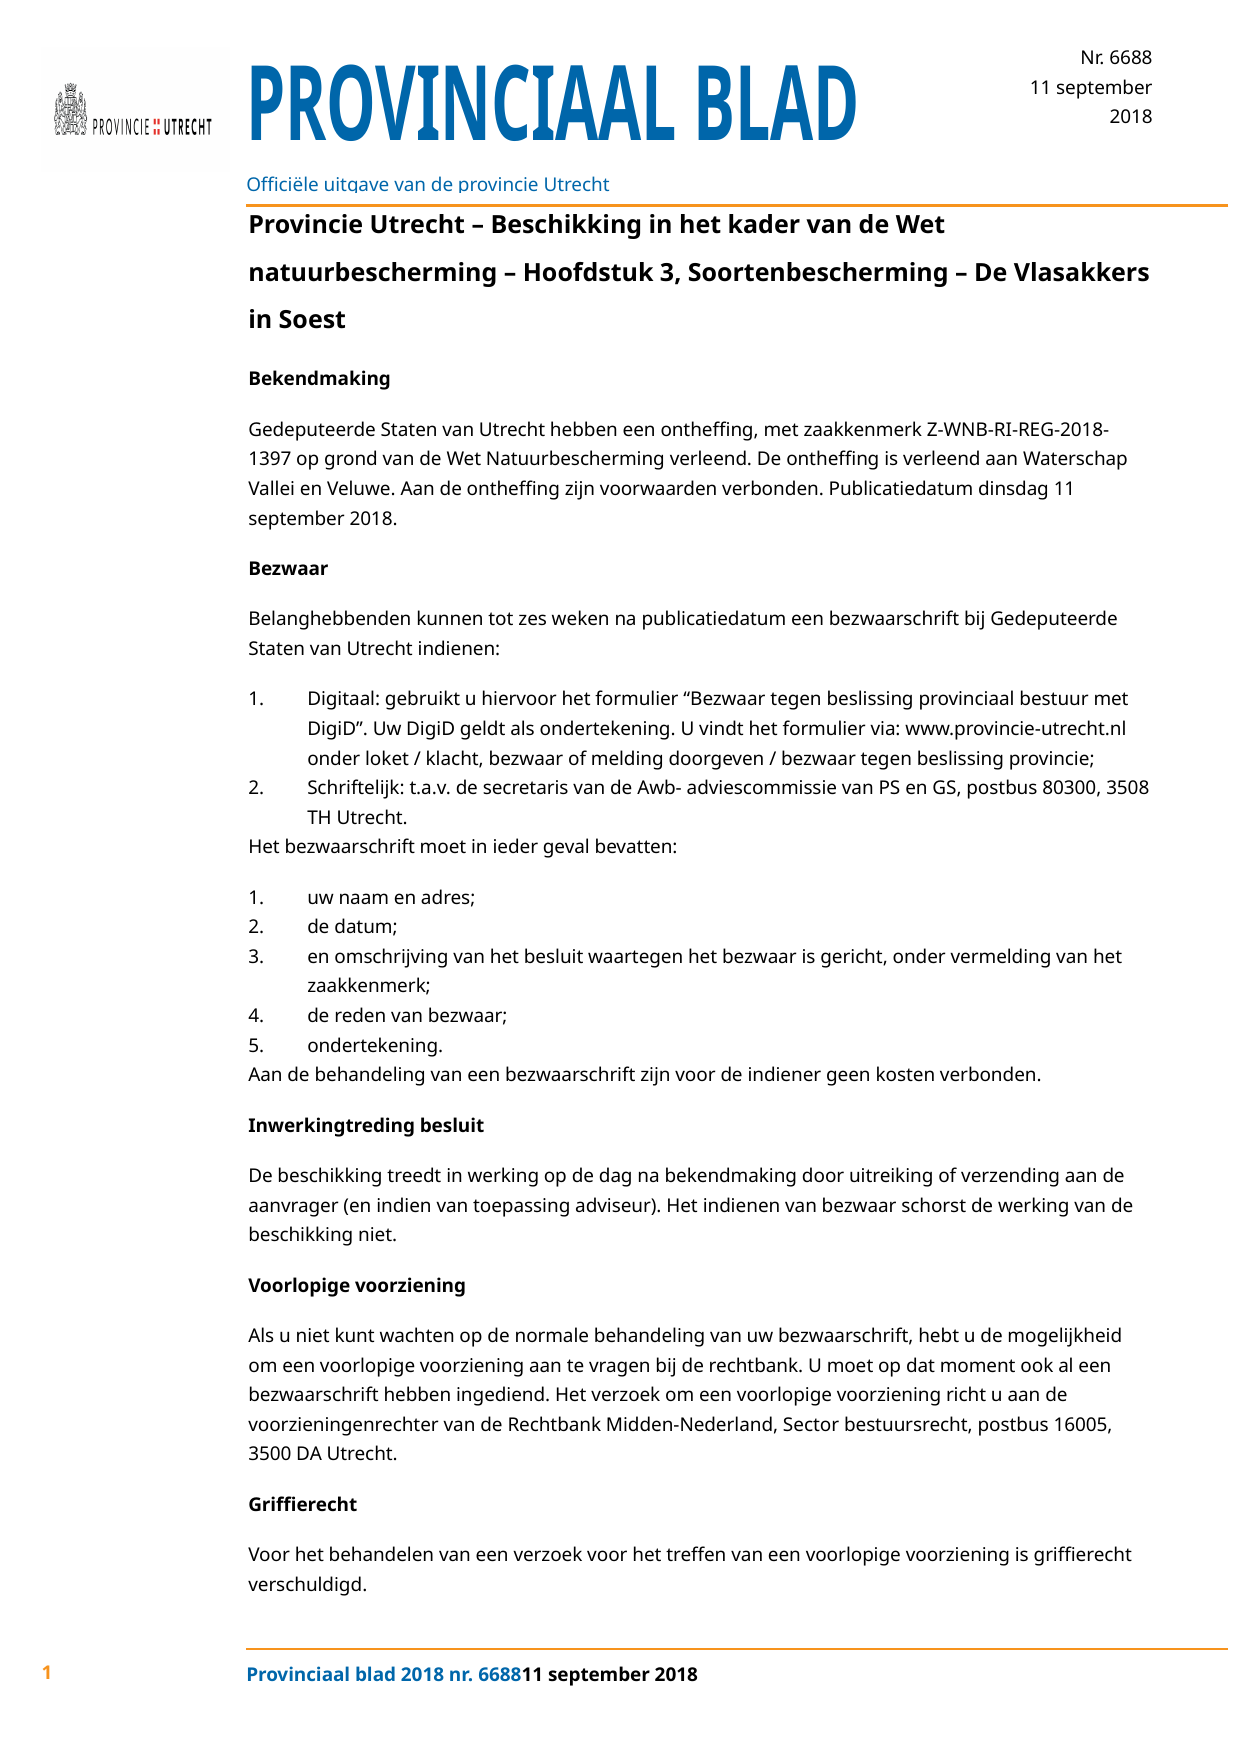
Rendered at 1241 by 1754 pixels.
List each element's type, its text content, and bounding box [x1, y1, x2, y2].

text Het bezwaarschrift moet in ieder geval bevatten: [248, 833, 1152, 859]
list ondertekening. [248, 1032, 1152, 1057]
text Voorlopige voorziening [248, 1272, 1152, 1297]
list Digitaal: gebruikt u hiervoor het formulier “Bezwaar tegen beslissing provinciaal bestuur met DigiD”. Uw DigiD geldt als ondertekening. U vindt het formulier via: www.provincie-utrecht.nl onder loket / klacht, bezwaar of melding doorgeven / bezwaar tegen beslissing provincie; [248, 686, 1152, 770]
text Bezwaar [248, 555, 1152, 581]
list de datum; [248, 913, 1152, 939]
text Belanghebbenden kunnen tot zes weken na publicatiedatum een bezwaarschrift bij Gedeputeerde Staten van Utrecht indienen: [248, 606, 1152, 661]
text Als u niet kunt wachten op de normale behandeling van uw bezwaarschrift, hebt u de mogelijkheid om een voorlopige voorziening aan te vragen bij de rechtbank. U moet op dat moment ook al een bezwaarschrift hebben ingediend. Het verzoek om een voorlopige voorziening richt u aan de voorzieningenrechter van de Rechtbank Midden-Nederland, Sector bestuursrecht, postbus 16005, 3500 DA Utrecht. [248, 1322, 1152, 1466]
text Aan de behandeling van een bezwaarschrift zijn voor de indiener geen kosten verbonden. [248, 1061, 1152, 1087]
text De beschikking treedt in werking op de dag na bekendmaking door uitreiking of verzending aan de aanvrager (en indien van toepassing adviseur). Het indienen van bezwaar schorst de werking van de beschikking niet. [248, 1162, 1152, 1247]
text Inwerkingtreding besluit [248, 1112, 1152, 1137]
text Griffierecht [248, 1491, 1152, 1517]
text Bekendmaking [248, 366, 1152, 391]
list de reden van bezwaar; [248, 1002, 1152, 1028]
text Gedeputeerde Staten van Utrecht hebben een ontheffing, met zaakkenmerk Z-WNB-RI-REG-2018-1397 op grond van de Wet Natuurbescherming verleend. De ontheffing is verleend aan Waterschap Vallei en Veluwe. Aan de ontheffing zijn voorwaarden verbonden. Publicatiedatum dinsdag 11 september 2018. [248, 416, 1152, 530]
picture [41, 47, 231, 172]
text Voor het behandelen van een verzoek voor het treffen van een voorlopige voorziening is griffierecht verschuldigd. [248, 1541, 1152, 1597]
text Provincie Utrecht – Beschikking in het kader van de Wet natuurbescherming – Hoofdstuk 3, Soortenbescherming – De Vlasakkers in Soest [248, 207, 1152, 336]
list en omschrijving van het besluit waartegen het bezwaar is gericht, onder vermelding van het zaakkenmerk; [248, 943, 1152, 998]
list uw naam en adres; [248, 884, 1152, 909]
list Schriftelijk: t.a.v. de secretaris van de Awb- adviescommissie van PS en GS, postbus 80300, 3508 TH Utrecht. [248, 774, 1152, 829]
